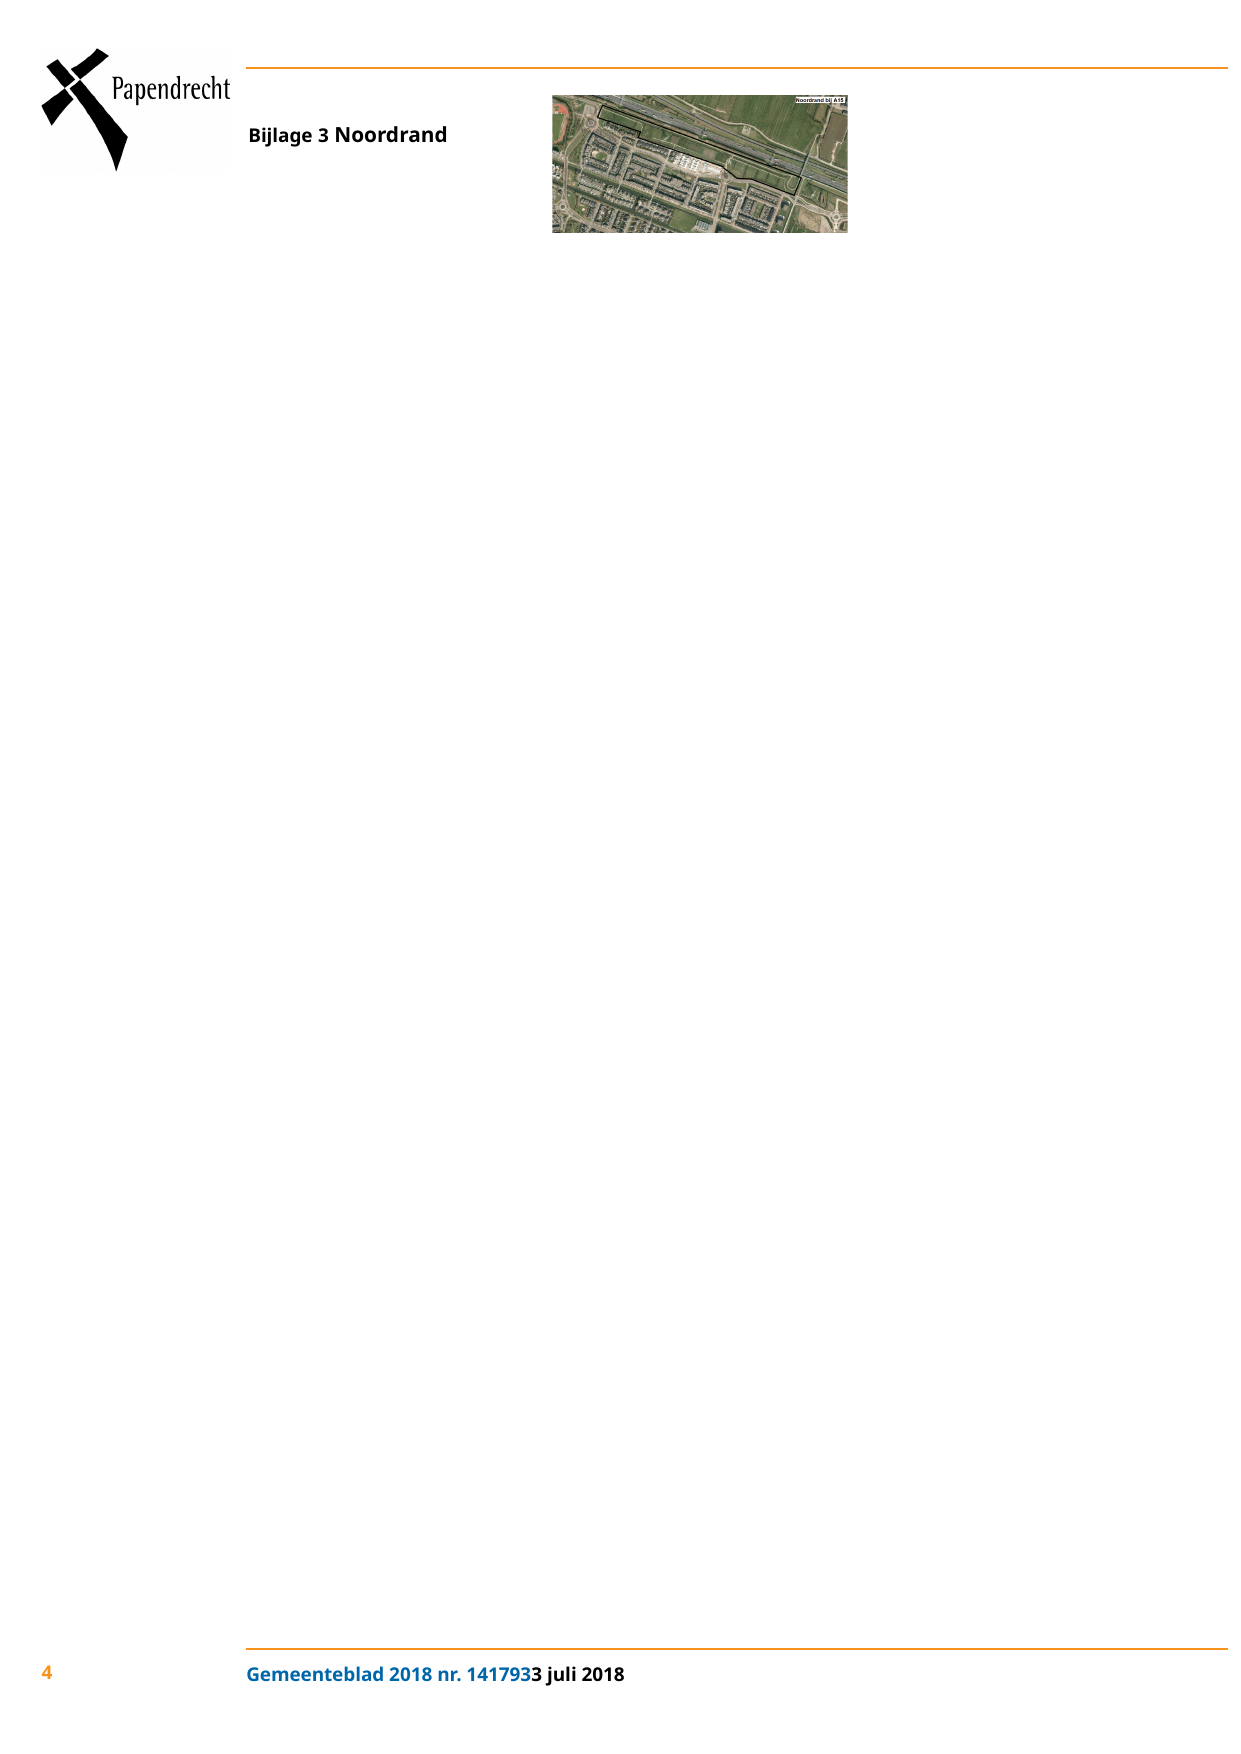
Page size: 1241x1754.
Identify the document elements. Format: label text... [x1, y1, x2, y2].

text Bijlage 3 Noordrand [248, 121, 552, 149]
picture [41, 47, 231, 172]
picture [552, 95, 848, 233]
text [848, 121, 1152, 149]
